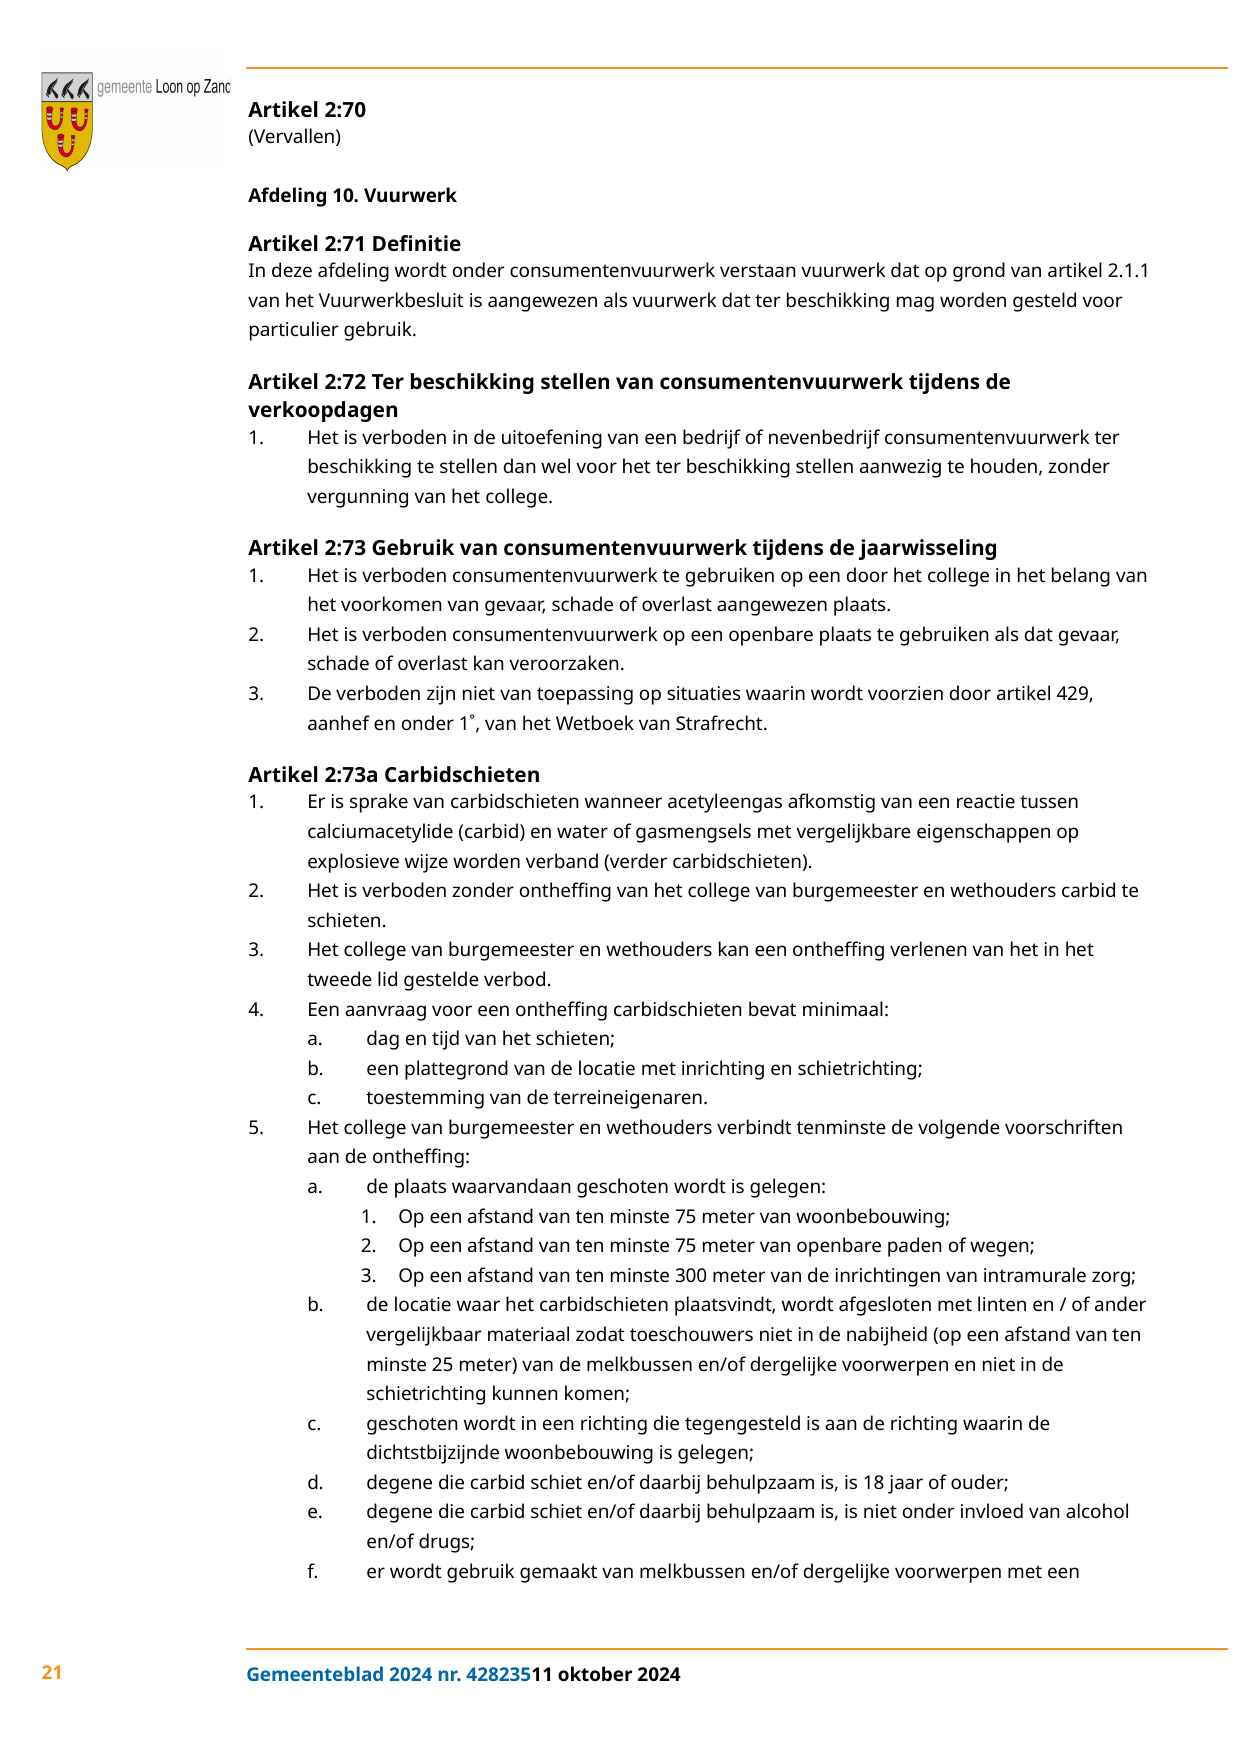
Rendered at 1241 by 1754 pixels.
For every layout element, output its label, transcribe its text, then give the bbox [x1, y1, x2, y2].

list toestemming van de terreineigenaren. [307, 1084, 1152, 1110]
text Artikel 2:73a Carbidschieten [248, 760, 1152, 789]
list de plaats waarvandaan geschoten wordt is gelegen: [307, 1173, 1152, 1199]
text Afdeling 10. Vuurwerk [248, 182, 1152, 208]
list er wordt gebruik gemaakt van melkbussen en/of dergelijke voorwerpen met een [307, 1558, 1152, 1583]
list Het is verboden consumentenvuurwerk op een openbare plaats te gebruiken als dat gevaar, schade of overlast kan veroorzaken. [248, 621, 1152, 676]
list Op een afstand van ten minste 300 meter van de inrichtingen van intramurale zorg; [361, 1262, 1152, 1288]
list degene die carbid schiet en/of daarbij behulpzaam is, is niet onder invloed van alcohol en/of drugs; [307, 1499, 1152, 1554]
list Het is verboden consumentenvuurwerk te gebruiken op een door het college in het belang van het voorkomen van gevaar, schade of overlast aangewezen plaats. [248, 562, 1152, 617]
list Het college van burgemeester en wethouders kan een ontheffing verlenen van het in het tweede lid gestelde verbod. [248, 937, 1152, 992]
list Er is sprake van carbidschieten wanneer acetyleengas afkomstig van een reactie tussen calciumacetylide (carbid) en water of gasmengsels met vergelijkbare eigenschappen op explosieve wijze worden verband (verder carbidschieten). [248, 789, 1152, 873]
text In deze afdeling wordt onder consumentenvuurwerk verstaan vuurwerk dat op grond van artikel 2.1.1 van het Vuurwerkbesluit is aangewezen als vuurwerk dat ter beschikking mag worden gesteld voor particulier gebruik. [248, 257, 1152, 342]
list Op een afstand van ten minste 75 meter van woonbebouwing; [361, 1203, 1152, 1228]
text (Vervallen) [248, 123, 1152, 149]
list degene die carbid schiet en/of daarbij behulpzaam is, is 18 jaar of ouder; [307, 1469, 1152, 1495]
text Artikel 2:70 [248, 95, 1152, 123]
list de locatie waar het carbidschieten plaatsvindt, wordt afgesloten met linten en / of ander vergelijkbaar materiaal zodat toeschouwers niet in de nabijheid (op een afstand van ten minste 25 meter) van de melkbussen en/of dergelijke voorwerpen en niet in de schietrichting kunnen komen; [307, 1292, 1152, 1406]
list Een aanvraag voor een ontheffing carbidschieten bevat minimaal: [248, 996, 1152, 1021]
list Het is verboden zonder ontheffing van het college van burgemeester en wethouders carbid te schieten. [248, 877, 1152, 933]
text Artikel 2:73 Gebruik van consumentenvuurwerk tijdens de jaarwisseling [248, 533, 1152, 562]
text Artikel 2:71 Definitie [248, 229, 1152, 257]
list Het is verboden in de uitoefening van een bedrijf of nevenbedrijf consumentenvuurwerk ter beschikking te stellen dan wel voor het ter beschikking stellen aanwezig te houden, zonder vergunning van het college. [248, 424, 1152, 509]
list Het college van burgemeester en wethouders verbindt tenminste de volgende voorschriften aan de ontheffing: [248, 1114, 1152, 1169]
list dag en tijd van het schieten; [307, 1025, 1152, 1051]
text Artikel 2:72 Ter beschikking stellen van consumentenvuurwerk tijdens de verkoopdagen [248, 367, 1152, 424]
list De verboden zijn niet van toepassing op situaties waarin wordt voorzien door artikel 429, aanhef en onder 1˚, van het Wetboek van Strafrecht. [248, 680, 1152, 736]
list een plattegrond van de locatie met inrichting en schietrichting; [307, 1055, 1152, 1081]
list geschoten wordt in een richting die tegengesteld is aan de richting waarin de dichtstbijzijnde woonbebouwing is gelegen; [307, 1410, 1152, 1465]
list Op een afstand van ten minste 75 meter van openbare paden of wegen; [361, 1232, 1152, 1258]
picture [41, 47, 231, 172]
